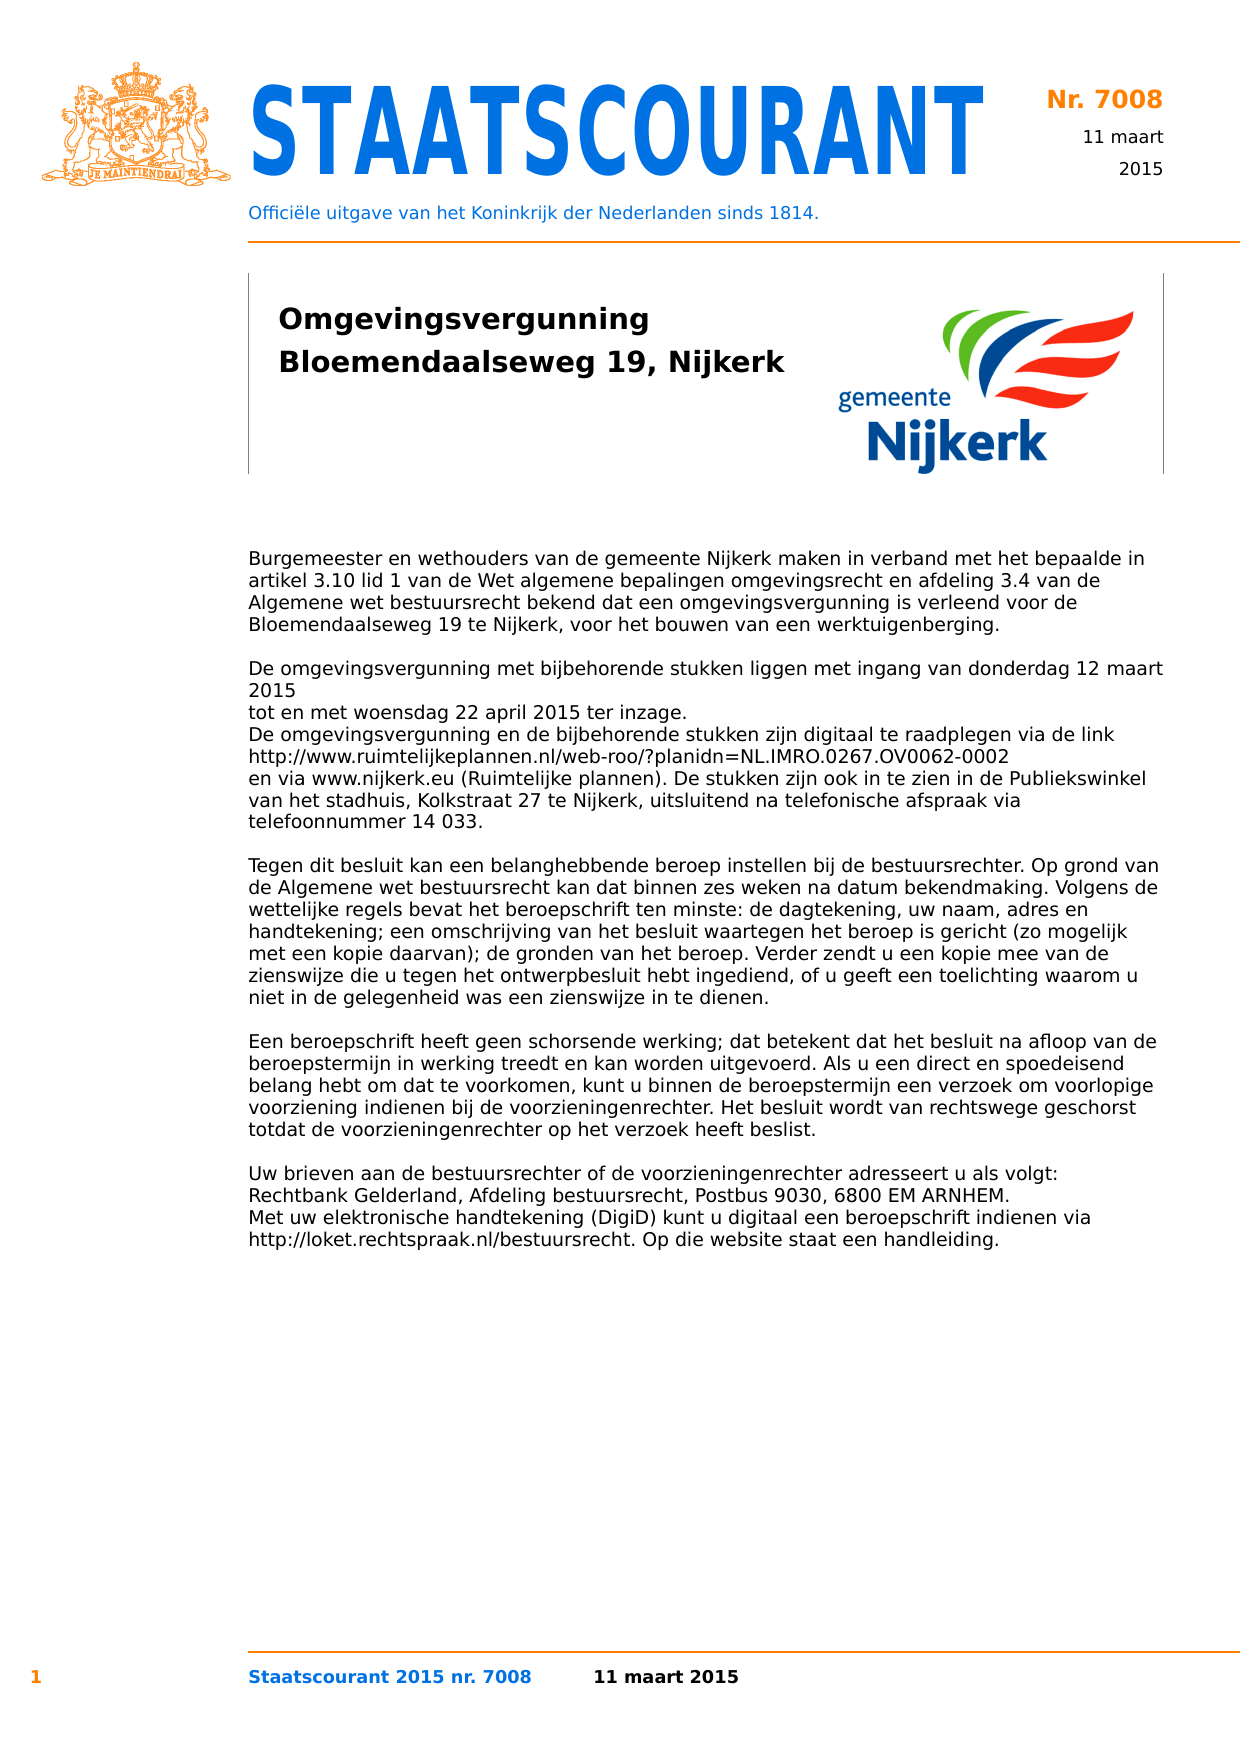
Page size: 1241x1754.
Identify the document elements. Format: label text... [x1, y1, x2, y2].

text Uw brieven aan de bestuursrechter of de voorzieningenrechter adresseert u als volgt: [248, 1163, 1163, 1185]
text De omgevingsvergunning en de bijbehorende stukken zijn digitaal te raadplegen via de link http://www.ruimtelijkeplannen.nl/web-roo/?planidn=NL.IMRO.0267.OV0062-0002 [248, 723, 1163, 767]
text Een beroepschrift heeft geen schorsende werking; dat betekent dat het besluit na afloop van de beroepstermijn in werking treedt en kan worden uitgevoerd. Als u een direct en spoedeisend belang hebt om dat te voorkomen, kunt u binnen de beroepstermijn een verzoek om voorlopige voorziening indienen bij de voorzieningenrechter. Het besluit wordt van rechtswege geschorst totdat de voorzieningenrechter op het verzoek heeft beslist. [248, 1031, 1163, 1141]
table_cell 11 maart [998, 121, 1240, 153]
text Tegen dit besluit kan een belanghebbende beroep instellen bij de bestuursrechter. Op grond van de Algemene wet bestuursrecht kan dat binnen zes weken na datum bekendmaking. Volgens de wettelijke regels bevat het beroepschrift ten minste: de dagtekening, uw naam, adres en handtekening; een omschrijving van het besluit waartegen het beroep is gericht (zo mogelijk met een kopie daarvan); de gronden van het beroep. Verder zendt u een kopie mee van de zienswijze die u tegen het ontwerpbesluit hebt ingediend, of u geeft een toelichting waarom u niet in de gelegenheid was een zienswijze in te dienen. [248, 855, 1163, 1009]
table_header Nr. 7008 [998, 62, 1240, 121]
table_header STAATSCOURANT [248, 62, 998, 203]
text Met uw elektronische handtekening (DigiD) kunt u digitaal een beroepschrift indienen via http://loket.rechtspraak.nl/bestuursrecht. Op die website staat een handleiding. [248, 1207, 1163, 1251]
text De omgevingsvergunning met bijbehorende stukken liggen met ingang van donderdag 12 maart 2015 [248, 658, 1163, 702]
text tot en met woensdag 22 april 2015 ter inzage. [248, 702, 1163, 723]
table_cell 2015 [998, 153, 1240, 203]
table_header [25, 62, 248, 241]
text Rechtbank Gelderland, Afdeling bestuursrecht, Postbus 9030, 6800 EM ARNHEM. [248, 1185, 1163, 1207]
picture [838, 302, 1134, 474]
subtitle Omgevingsvergunning Bloemendaalseweg 19, Nijkerk [249, 273, 1163, 474]
picture [41, 62, 231, 186]
text Burgemeester en wethouders van de gemeente Nijkerk maken in verband met het bepaalde in artikel 3.10 lid 1 van de Wet algemene bepalingen omgevingsrecht en afdeling 3.4 van de Algemene wet bestuursrecht bekend dat een omgevingsvergunning is verleend voor de Bloemendaalseweg 19 te Nijkerk, voor het bouwen van een werktuigenberging. [248, 548, 1163, 636]
table_cell Officiële uitgave van het Koninkrijk der Nederlanden sinds 1814. [248, 203, 1240, 241]
text en via www.nijkerk.eu (Ruimtelijke plannen). De stukken zijn ook in te zien in de Publiekswinkel van het stadhuis, Kolkstraat 27 te Nijkerk, uitsluitend na telefonische afspraak via telefoonnummer 14 033. [248, 767, 1163, 833]
